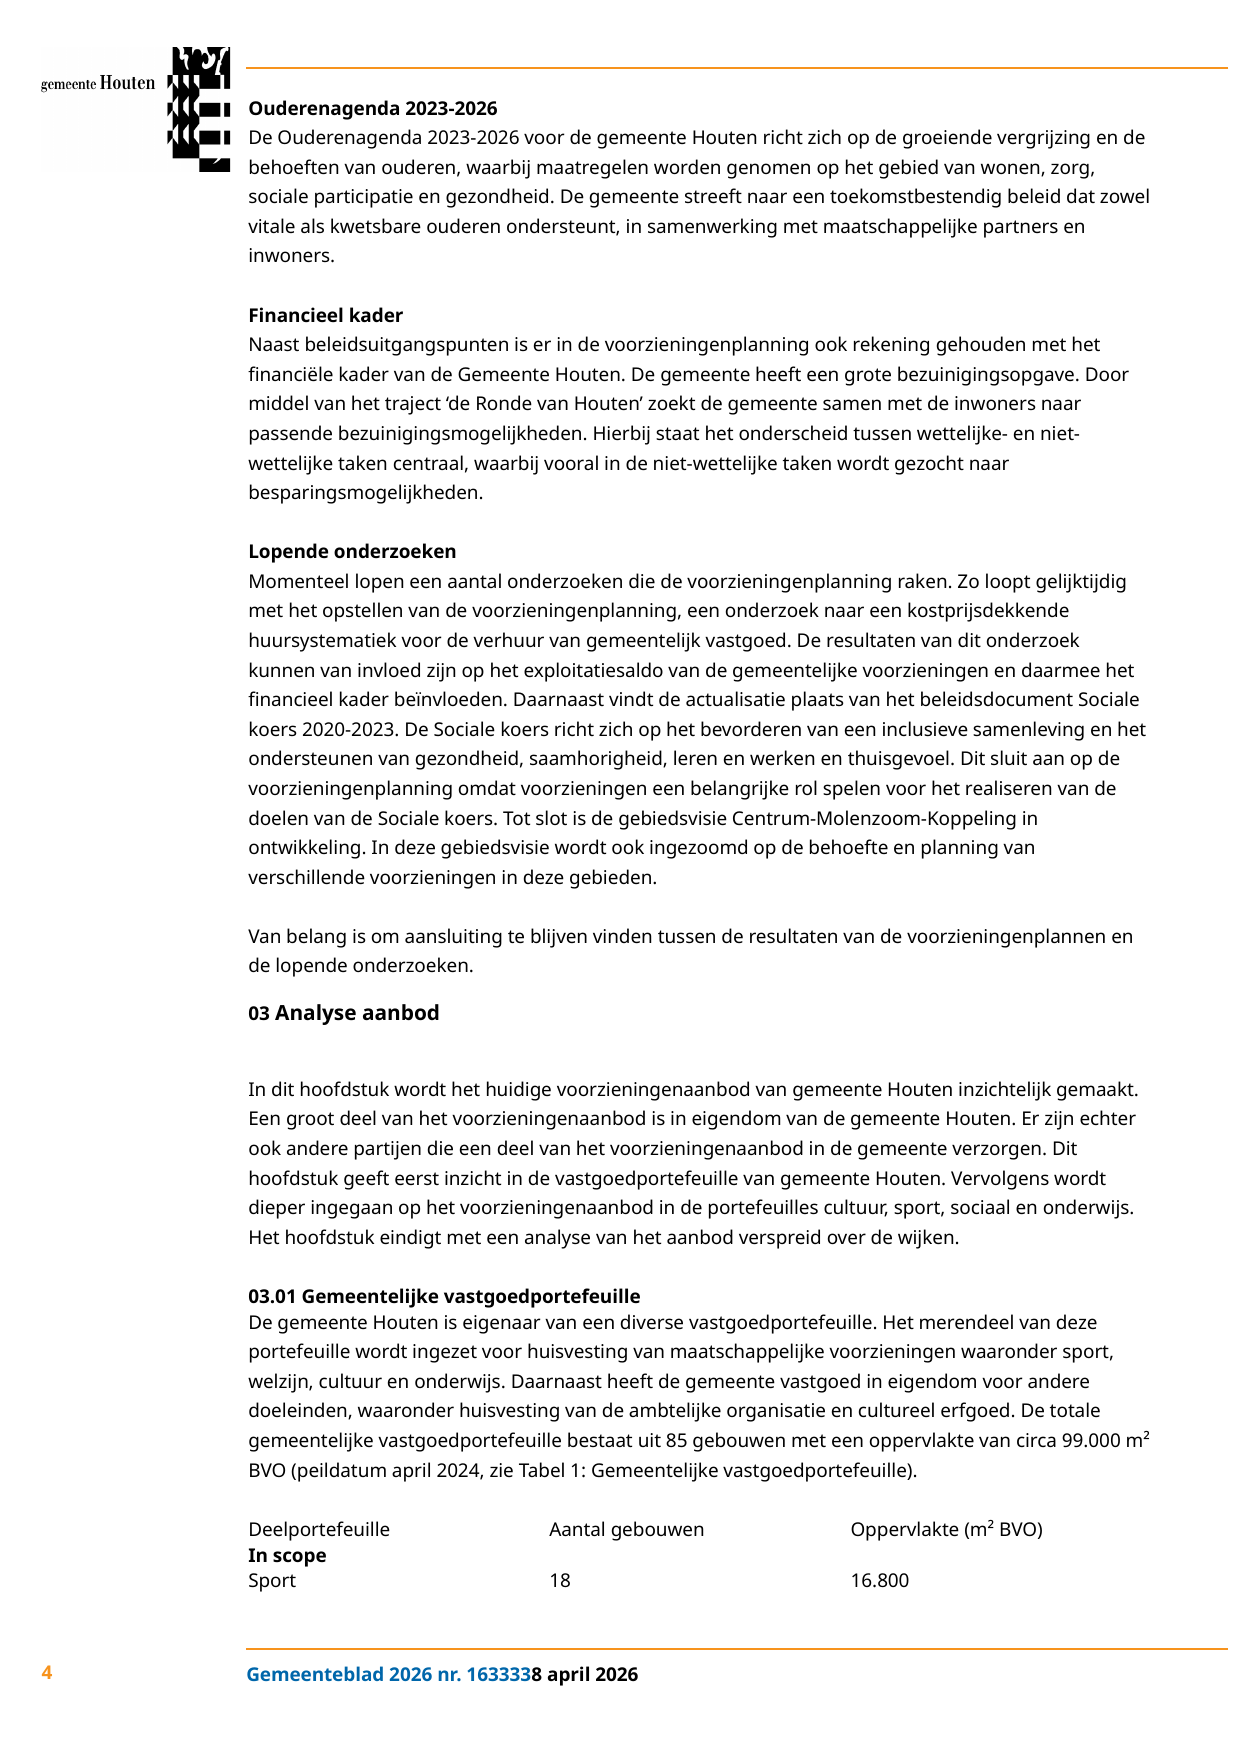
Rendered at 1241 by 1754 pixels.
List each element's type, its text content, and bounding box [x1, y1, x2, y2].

table_header Oppervlakte (m² BVO) [850, 1516, 1152, 1542]
text De gemeente Houten is eigenaar van een diverse vastgoedportefeuille. Het merendeel van deze portefeuille wordt ingezet voor huisvesting van maatschappelijke voorzieningen waaronder sport, welzijn, cultuur en onderwijs. Daarnaast heeft de gemeente vastgoed in eigendom voor andere doeleinden, waaronder huisvesting van de ambtelijke organisatie en cultureel erfgoed. De totale gemeentelijke vastgoedportefeuille bestaat uit 85 gebouwen met een oppervlakte van circa 99.000 m² BVO (peildatum april 2024, zie Tabel 1: Gemeentelijke vastgoedportefeuille). [248, 1309, 1152, 1482]
text Van belang is om aansluiting te blijven vinden tussen de resultaten van de voorzieningenplannen en de lopende onderzoeken. [248, 923, 1152, 978]
text Lopende onderzoeken [248, 538, 1152, 564]
text Ouderenagenda 2023-2026 [248, 95, 1152, 121]
table_cell 16.800 [850, 1568, 1152, 1593]
picture [41, 47, 231, 172]
text Momenteel lopen een aantal onderzoeken die de voorzieningenplanning raken. Zo loopt gelijktijdig met het opstellen van de voorzieningenplanning, een onderzoek naar een kostprijsdekkende huursystematiek voor de verhuur van gemeentelijk vastgoed. De resultaten van dit onderzoek kunnen van invloed zijn op het exploitatiesaldo van de gemeentelijke voorzieningen en daarmee het financieel kader beïnvloeden. Daarnaast vindt de actualisatie plaats van het beleidsdocument Sociale koers 2020-2023. De Sociale koers richt zich op het bevorderen van een inclusieve samenleving en het ondersteunen van gezondheid, saamhorigheid, leren en werken en thuisgevoel. Dit sluit aan op de voorzieningenplanning omdat voorzieningen een belangrijke rol spelen voor het realiseren van de doelen van de Sociale koers. Tot slot is de gebiedsvisie Centrum-Molenzoom-Koppeling in ontwikkeling. In deze gebiedsvisie wordt ook ingezoomd op de behoefte en planning van verschillende voorzieningen in deze gebieden. [248, 568, 1152, 890]
text 03 Analyse aanbod [248, 998, 1152, 1027]
table_cell Sport [248, 1568, 549, 1593]
text De Ouderenagenda 2023-2026 voor de gemeente Houten richt zich op de groeiende vergrijzing en de behoeften van ouderen, waarbij maatregelen worden genomen op het gebied van wonen, zorg, sociale participatie en gezondheid. De gemeente streeft naar een toekomstbestendig beleid dat zowel vitale als kwetsbare ouderen ondersteunt, in samenwerking met maatschappelijke partners en inwoners. [248, 124, 1152, 268]
table_cell 18 [549, 1568, 850, 1593]
table_cell In scope [248, 1542, 549, 1567]
text Financieel kader [248, 302, 1152, 328]
table_header Aantal gebouwen [549, 1516, 850, 1542]
text 03.01 Gemeentelijke vastgoedportefeuille [248, 1283, 1152, 1309]
text Naast beleidsuitgangspunten is er in de voorzieningenplanning ook rekening gehouden met het financiële kader van de Gemeente Houten. De gemeente heeft een grote bezuinigingsopgave. Door middel van het traject ‘de Ronde van Houten’ zoekt de gemeente samen met de inwoners naar passende bezuinigingsmogelijkheden. Hierbij staat het onderscheid tussen wettelijke- en niet-wettelijke taken centraal, waarbij vooral in de niet-wettelijke taken wordt gezocht naar besparingsmogelijkheden. [248, 331, 1152, 505]
text In dit hoofdstuk wordt het huidige voorzieningenaanbod van gemeente Houten inzichtelijk gemaakt. Een groot deel van het voorzieningenaanbod is in eigendom van de gemeente Houten. Er zijn echter ook andere partijen die een deel van het voorzieningenaanbod in de gemeente verzorgen. Dit hoofdstuk geeft eerst inzicht in de vastgoedportefeuille van gemeente Houten. Vervolgens wordt dieper ingegaan op het voorzieningenaanbod in de portefeuilles cultuur, sport, sociaal en onderwijs. Het hoofdstuk eindigt met een analyse van het aanbod verspreid over de wijken. [248, 1076, 1152, 1250]
table_cell [850, 1542, 1152, 1567]
table_cell [549, 1542, 850, 1567]
table_header Deelportefeuille [248, 1516, 549, 1542]
